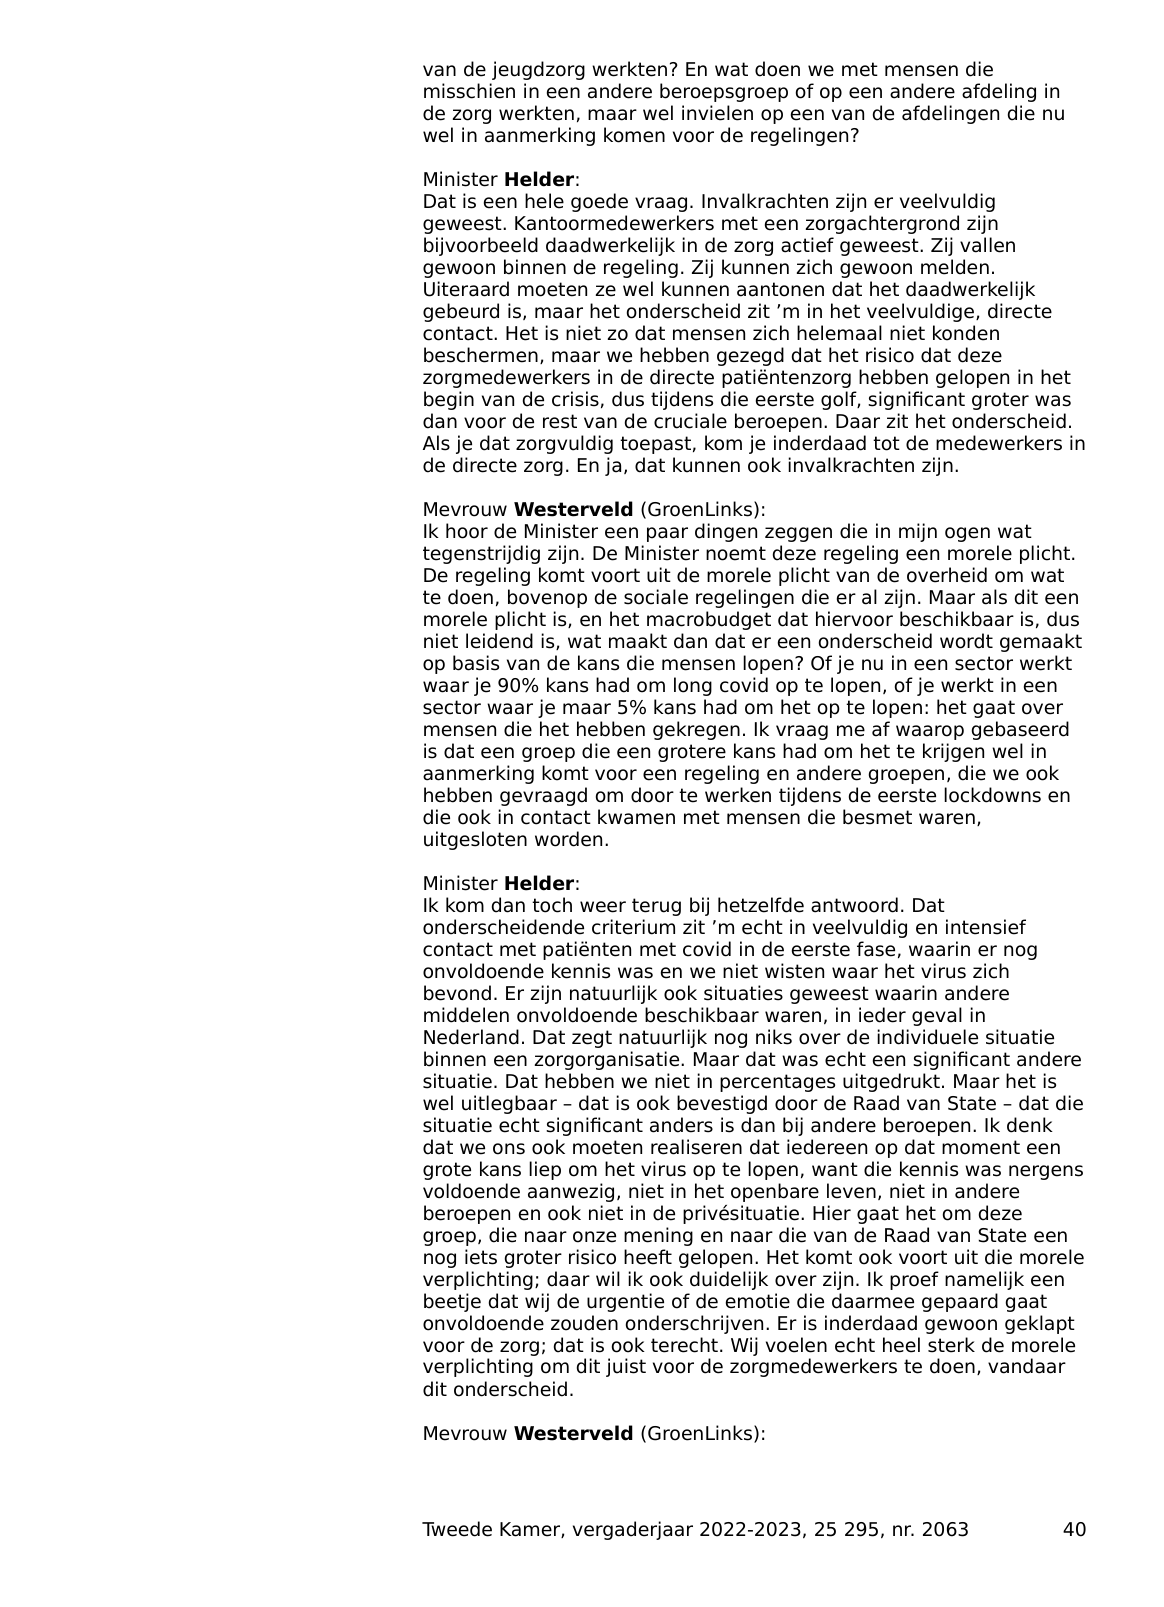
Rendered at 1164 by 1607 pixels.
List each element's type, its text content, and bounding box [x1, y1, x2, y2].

text Minister Helder: [422, 169, 1087, 191]
text Ik kom dan toch weer terug bij hetzelfde antwoord. Dat onderscheidende criterium zit ’m echt in veelvuldig en intensief contact met patiënten met covid in de eerste fase, waarin er nog onvoldoende kennis was en we niet wisten waar het virus zich bevond. Er zijn natuurlijk ook situaties geweest waarin andere middelen onvoldoende beschikbaar waren, in ieder geval in Nederland. Dat zegt natuurlijk nog niks over de individuele situatie binnen een zorgorganisatie. Maar dat was echt een significant andere situatie. Dat hebben we niet in percentages uitgedrukt. Maar het is wel uitlegbaar – dat is ook bevestigd door de Raad van State – dat die situatie echt significant anders is dan bij andere beroepen. Ik denk dat we ons ook moeten realiseren dat iedereen op dat moment een grote kans liep om het virus op te lopen, want die kennis was nergens voldoende aanwezig, niet in het openbare leven, niet in andere beroepen en ook niet in de privésituatie. Hier gaat het om deze groep, die naar onze mening en naar die van de Raad van State een nog iets groter risico heeft gelopen. Het komt ook voort uit die morele verplichting; daar wil ik ook duidelijk over zijn. Ik proef namelijk een beetje dat wij de urgentie of de emotie die daarmee gepaard gaat onvoldoende zouden onderschrijven. Er is inderdaad gewoon geklapt voor de zorg; dat is ook terecht. Wij voelen echt heel sterk de morele verplichting om dit juist voor de zorgmedewerkers te doen, vandaar dit onderscheid. [422, 895, 1087, 1400]
text Minister Helder: [422, 873, 1087, 895]
text Mevrouw Westerveld (GroenLinks): [422, 499, 1087, 521]
text Ik hoor de Minister een paar dingen zeggen die in mijn ogen wat tegenstrijdig zijn. De Minister noemt deze regeling een morele plicht. De regeling komt voort uit de morele plicht van de overheid om wat te doen, bovenop de sociale regelingen die er al zijn. Maar als dit een morele plicht is, en het macrobudget dat hiervoor beschikbaar is, dus niet leidend is, wat maakt dan dat er een onderscheid wordt gemaakt op basis van de kans die mensen lopen? Of je nu in een sector werkt waar je 90% kans had om long covid op te lopen, of je werkt in een sector waar je maar 5% kans had om het op te lopen: het gaat over mensen die het hebben gekregen. Ik vraag me af waarop gebaseerd is dat een groep die een grotere kans had om het te krijgen wel in aanmerking komt voor een regeling en andere groepen, die we ook hebben gevraagd om door te werken tijdens de eerste lockdowns en die ook in contact kwamen met mensen die besmet waren, uitgesloten worden. [422, 521, 1087, 851]
text Mevrouw Westerveld (GroenLinks): [422, 1423, 1087, 1444]
text Dat is een hele goede vraag. Invalkrachten zijn er veelvuldig geweest. Kantoormedewerkers met een zorgachtergrond zijn bijvoorbeeld daadwerkelijk in de zorg actief geweest. Zij vallen gewoon binnen de regeling. Zij kunnen zich gewoon melden. Uiteraard moeten ze wel kunnen aantonen dat het daadwerkelijk gebeurd is, maar het onderscheid zit ’m in het veelvuldige, directe contact. Het is niet zo dat mensen zich helemaal niet konden beschermen, maar we hebben gezegd dat het risico dat deze zorgmedewerkers in de directe patiëntenzorg hebben gelopen in het begin van de crisis, dus tijdens die eerste golf, significant groter was dan voor de rest van de cruciale beroepen. Daar zit het onderscheid. Als je dat zorgvuldig toepast, kom je inderdaad tot de medewerkers in de directe zorg. En ja, dat kunnen ook invalkrachten zijn. [422, 191, 1087, 477]
text van de jeugdzorg werkten? En wat doen we met mensen die misschien in een andere beroepsgroep of op een andere afdeling in de zorg werkten, maar wel invielen op een van de afdelingen die nu wel in aanmerking komen voor de regelingen? [422, 59, 1087, 147]
